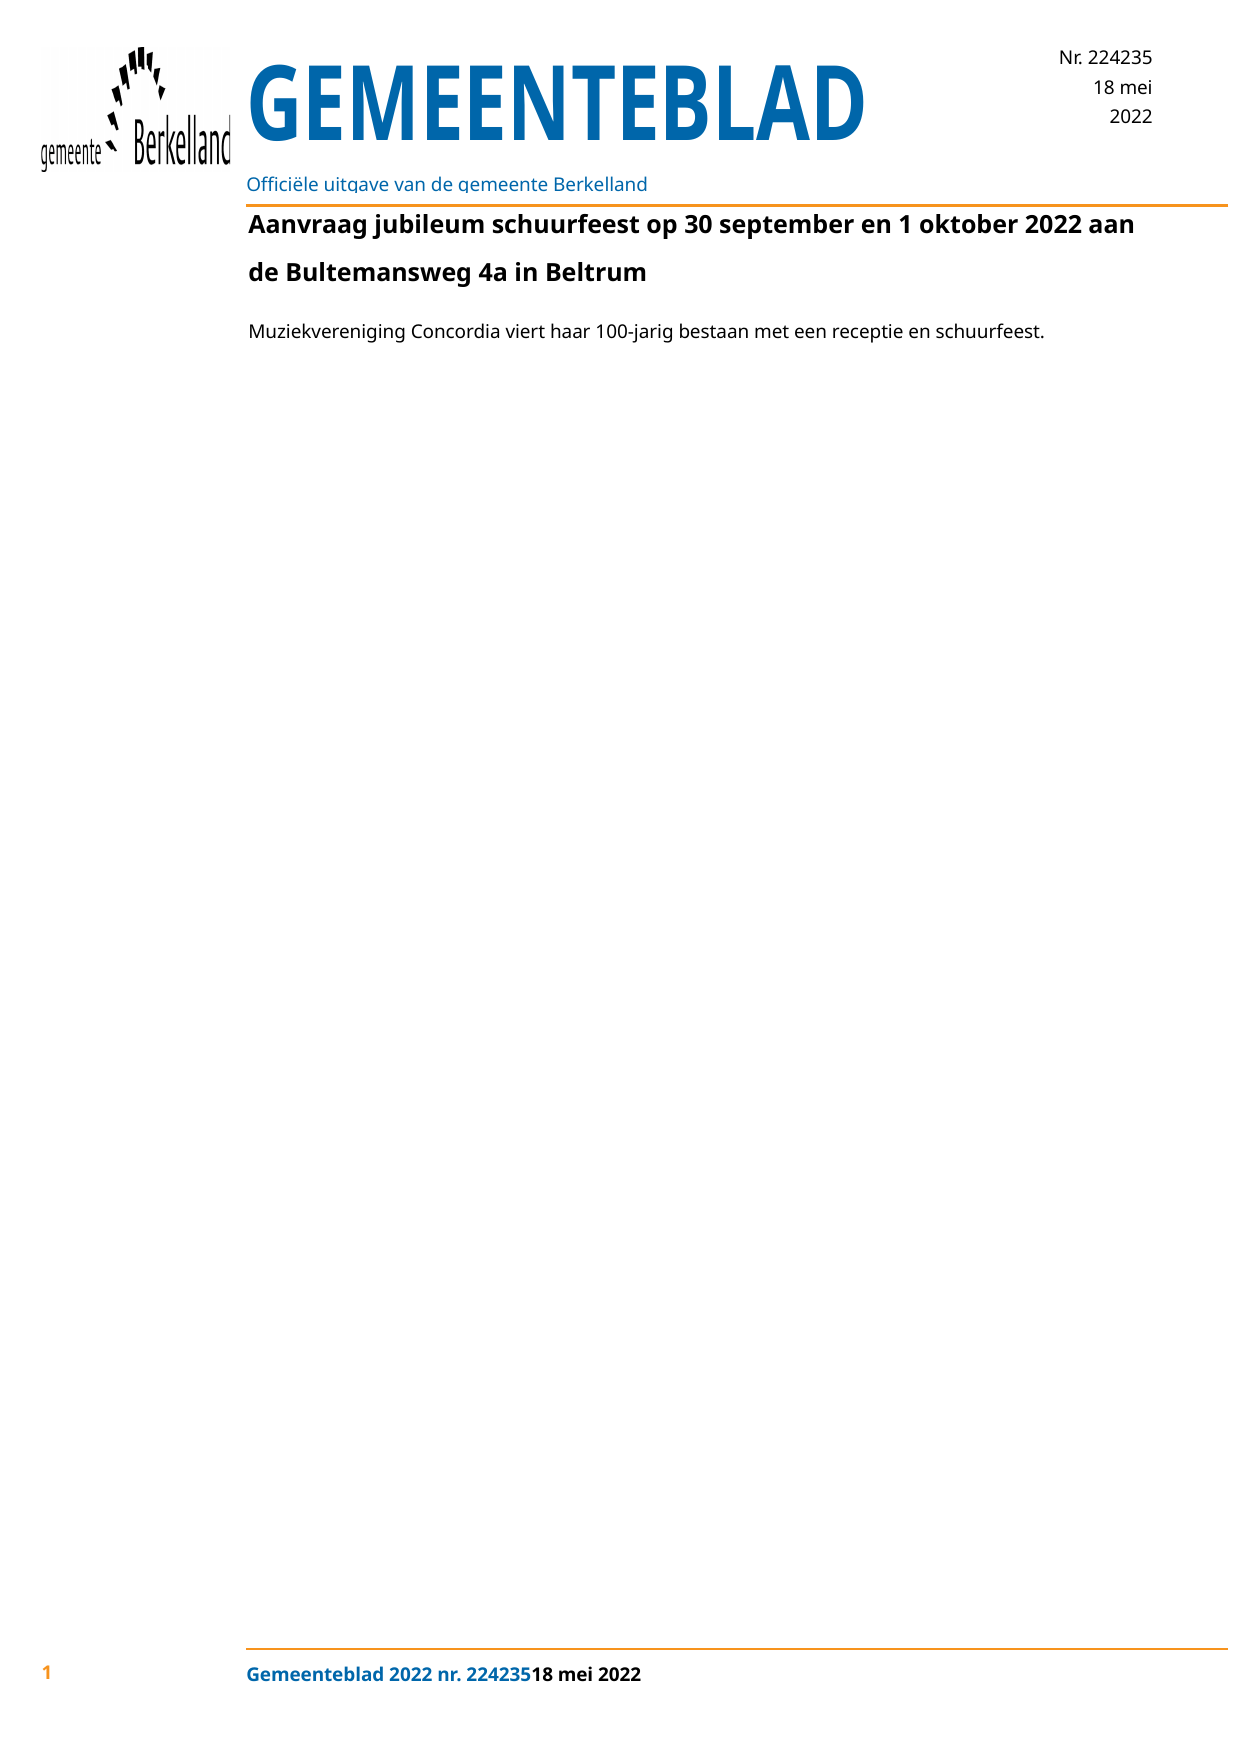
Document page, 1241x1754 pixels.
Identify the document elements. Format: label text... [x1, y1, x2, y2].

text Muziekvereniging Concordia viert haar 100-jarig bestaan met een receptie en schuurfeest. [248, 318, 1152, 344]
picture [41, 47, 231, 172]
text Aanvraag jubileum schuurfeest op 30 september en 1 oktober 2022 aan de Bultemansweg 4a in Beltrum [248, 207, 1152, 288]
